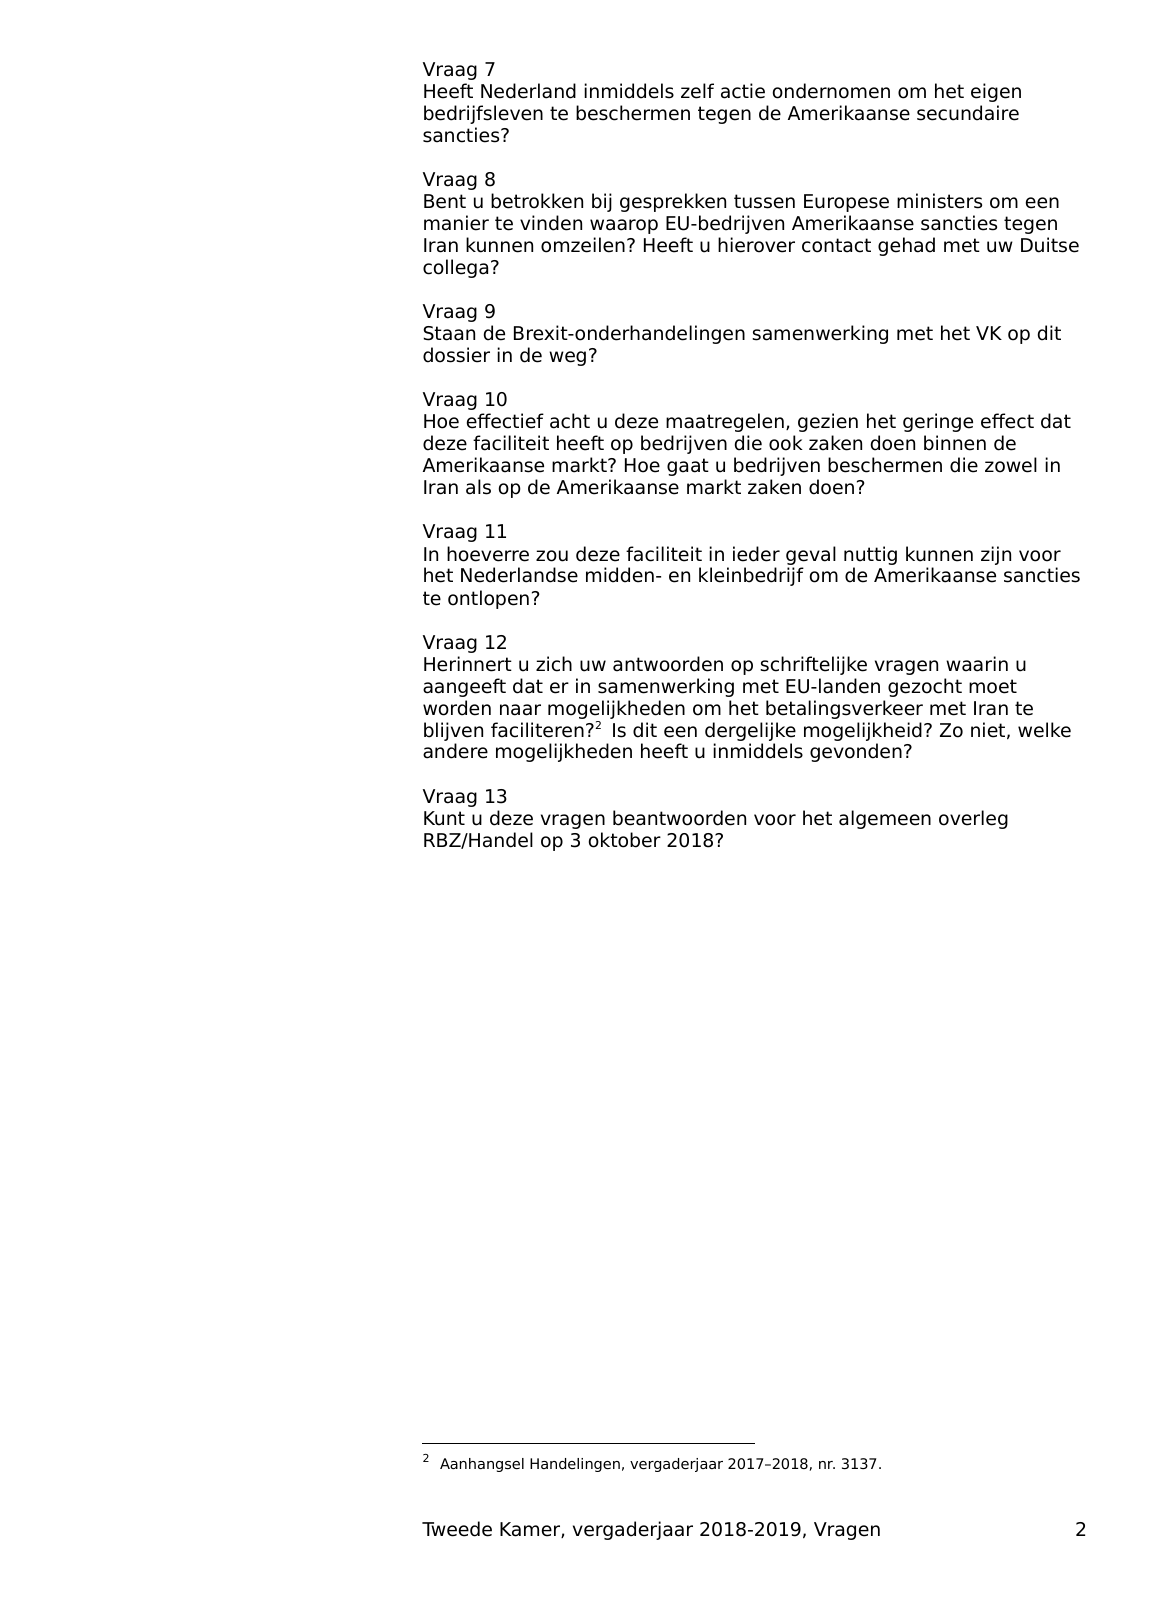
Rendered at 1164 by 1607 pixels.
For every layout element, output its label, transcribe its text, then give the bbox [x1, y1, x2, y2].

text Vraag 13 [422, 786, 1087, 808]
text Heeft Nederland inmiddels zelf actie ondernomen om het eigen bedrijfsleven te beschermen tegen de Amerikaanse secundaire sancties? [422, 81, 1087, 147]
text Staan de Brexit-onderhandelingen samenwerking met het VK op dit dossier in de weg? [422, 323, 1087, 367]
text Vraag 12 [422, 632, 1087, 653]
text Aanhangsel Handelingen, vergaderjaar 2017–2018, nr. 3137. [422, 1452, 1087, 1474]
text Kunt u deze vragen beantwoorden voor het algemeen overleg RBZ/Handel op 3 oktober 2018? [422, 808, 1087, 852]
text Vraag 10 [422, 389, 1087, 411]
text Vraag 7 [422, 59, 1087, 81]
text Hoe effectief acht u deze maatregelen, gezien het geringe effect dat deze faciliteit heeft op bedrijven die ook zaken doen binnen de Amerikaanse markt? Hoe gaat u bedrijven beschermen die zowel in Iran als op de Amerikaanse markt zaken doen? [422, 411, 1087, 499]
text In hoeverre zou deze faciliteit in ieder geval nuttig kunnen zijn voor het Nederlandse midden- en kleinbedrijf om de Amerikaanse sancties te ontlopen? [422, 543, 1087, 609]
text Herinnert u zich uw antwoorden op schriftelijke vragen waarin u aangeeft dat er in samenwerking met EU-landen gezocht moet worden naar mogelijkheden om het betalingsverkeer met Iran te blijven faciliteren? Is dit een dergelijke mogelijkheid? Zo niet, welke andere mogelijkheden heeft u inmiddels gevonden? [422, 653, 1087, 763]
text Bent u betrokken bij gesprekken tussen Europese ministers om een manier te vinden waarop EU-bedrijven Amerikaanse sancties tegen Iran kunnen omzeilen? Heeft u hierover contact gehad met uw Duitse collega? [422, 191, 1087, 279]
text Vraag 9 [422, 301, 1087, 323]
text Vraag 8 [422, 169, 1087, 191]
text Vraag 11 [422, 521, 1087, 543]
